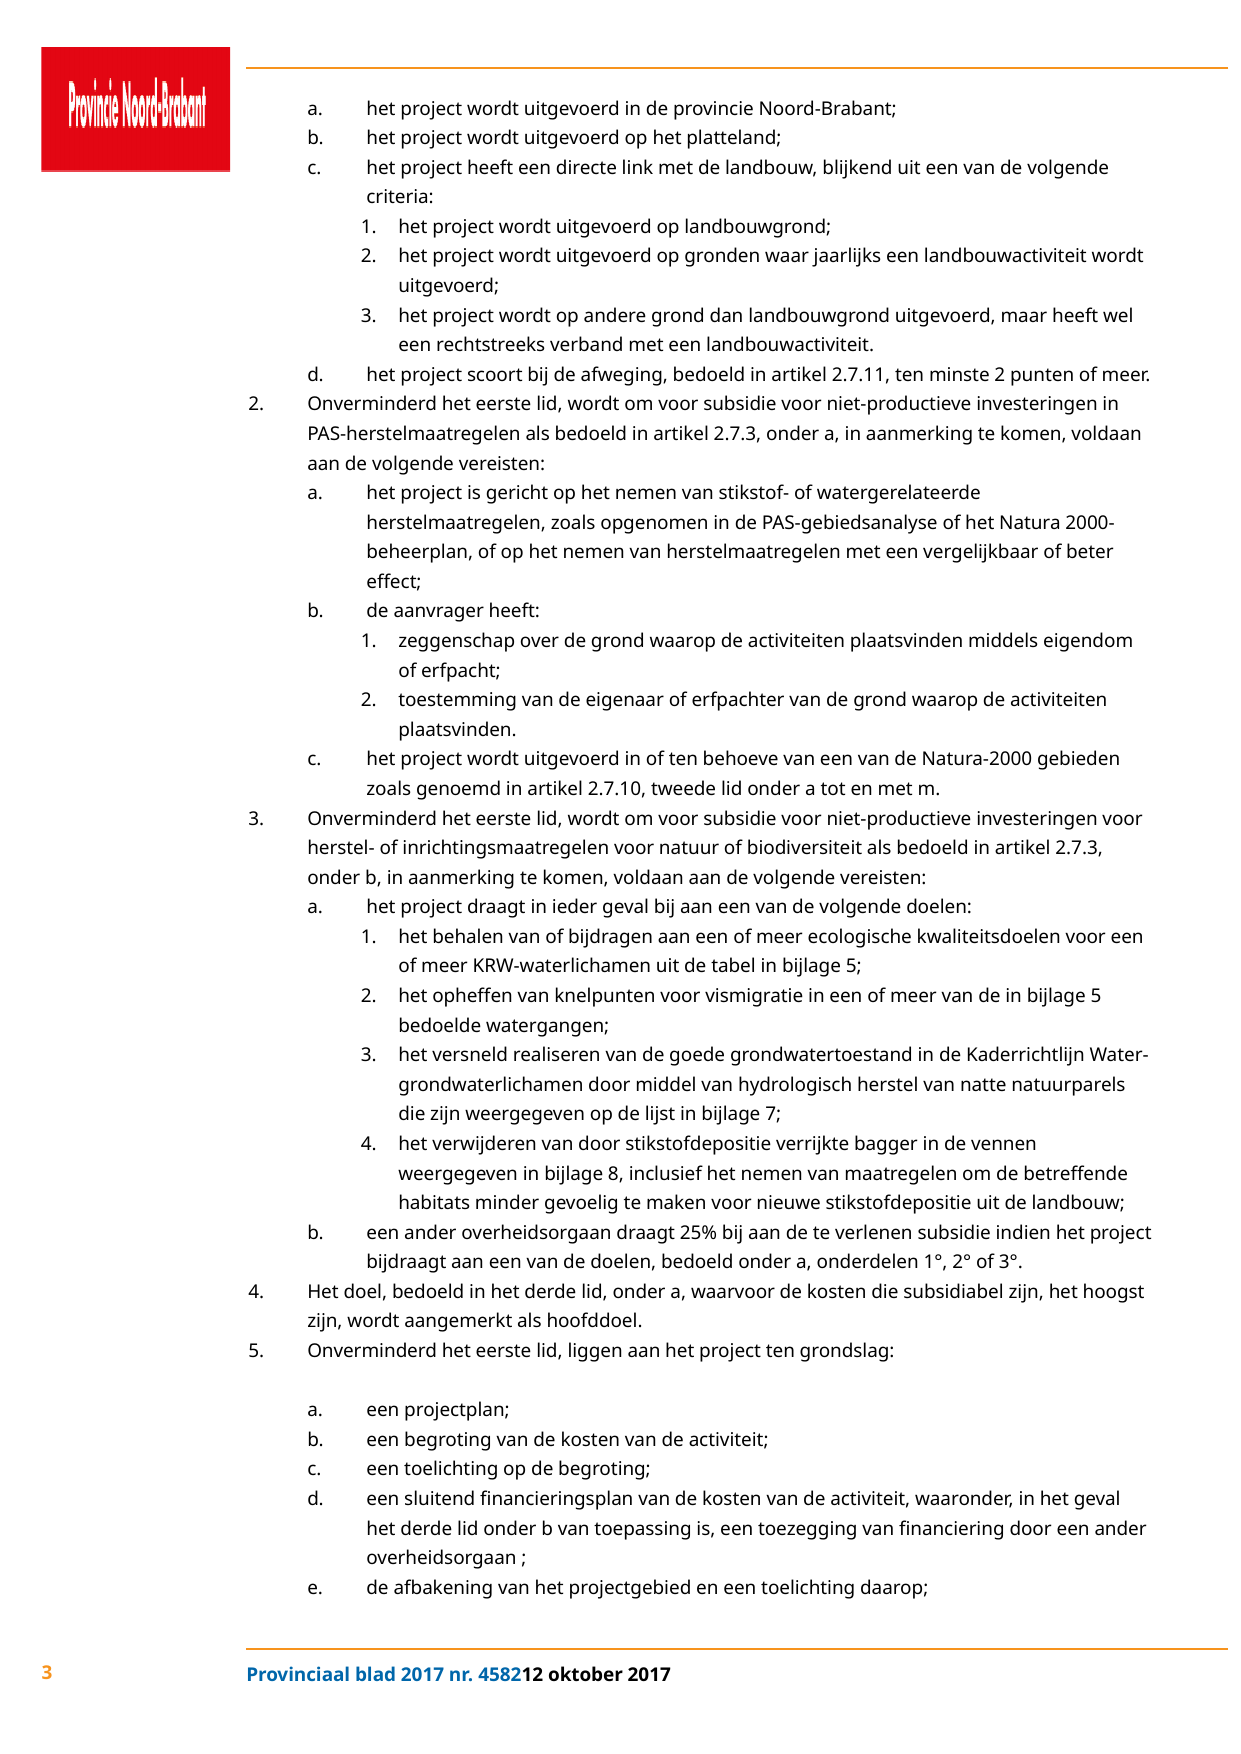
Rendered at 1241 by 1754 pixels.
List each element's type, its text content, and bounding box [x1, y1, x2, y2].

list het project is gericht op het nemen van stikstof- of watergerelateerde herstelmaatregelen, zoals opgenomen in de PAS-gebiedsanalyse of het Natura 2000-beheerplan, of op het nemen van herstelmaatregelen met een vergelijkbaar of beter effect; [307, 479, 1152, 594]
list een ander overheidsorgaan draagt 25% bij aan de te verlenen subsidie indien het project bijdraagt aan een van de doelen, bedoeld onder a, onderdelen 1°, 2° of 3°. [307, 1219, 1152, 1274]
list Onverminderd het eerste lid, wordt om voor subsidie voor niet-productieve investeringen voor herstel- of inrichtingsmaatregelen voor natuur of biodiversiteit als bedoeld in artikel 2.7.3, onder b, in aanmerking te komen, voldaan aan de volgende vereisten: [248, 805, 1152, 890]
list Onverminderd het eerste lid, liggen aan het project ten grondslag: [248, 1337, 1152, 1363]
list het project wordt uitgevoerd in de provincie Noord-Brabant; [307, 95, 1152, 121]
list het project draagt in ieder geval bij aan een van de volgende doelen: [307, 893, 1152, 919]
list een begroting van de kosten van de activiteit; [307, 1426, 1152, 1452]
list toestemming van de eigenaar of erfpachter van de grond waarop de activiteiten plaatsvinden. [361, 686, 1152, 742]
list het verwijderen van door stikstofdepositie verrijkte bagger in de vennen weergegeven in bijlage 8, inclusief het nemen van maatregelen om de betreffende habitats minder gevoelig te maken voor nieuwe stikstofdepositie uit de landbouw; [361, 1130, 1152, 1215]
list het opheffen van knelpunten voor vismigratie in een of meer van de in bijlage 5 bedoelde watergangen; [361, 982, 1152, 1038]
list zeggenschap over de grond waarop de activiteiten plaatsvinden middels eigendom of erfpacht; [361, 627, 1152, 683]
list het versneld realiseren van de goede grondwatertoestand in de Kaderrichtlijn Water-grondwaterlichamen door middel van hydrologisch herstel van natte natuurparels die zijn weergegeven op de lijst in bijlage 7; [361, 1041, 1152, 1126]
list het project wordt op andere grond dan landbouwgrond uitgevoerd, maar heeft wel een rechtstreeks verband met een landbouwactiviteit. [361, 302, 1152, 357]
list het project heeft een directe link met de landbouw, blijkend uit een van de volgende criteria: [307, 154, 1152, 209]
list het project wordt uitgevoerd op het platteland; [307, 124, 1152, 150]
list het behalen van of bijdragen aan een of meer ecologische kwaliteitsdoelen voor een of meer KRW-waterlichamen uit de tabel in bijlage 5; [361, 923, 1152, 978]
list het project wordt uitgevoerd op gronden waar jaarlijks een landbouwactiviteit wordt uitgevoerd; [361, 243, 1152, 298]
list Onverminderd het eerste lid, wordt om voor subsidie voor niet-productieve investeringen in PAS-herstelmaatregelen als bedoeld in artikel 2.7.3, onder a, in aanmerking te komen, voldaan aan de volgende vereisten: [248, 391, 1152, 476]
list een projectplan; [307, 1396, 1152, 1422]
list het project wordt uitgevoerd in of ten behoeve van een van de Natura-2000 gebieden zoals genoemd in artikel 2.7.10, tweede lid onder a tot en met m. [307, 746, 1152, 801]
list het project scoort bij de afweging, bedoeld in artikel 2.7.11, ten minste 2 punten of meer. [307, 361, 1152, 387]
list Het doel, bedoeld in het derde lid, onder a, waarvoor de kosten die subsidiabel zijn, het hoogst zijn, wordt aangemerkt als hoofddoel. [248, 1278, 1152, 1333]
picture [41, 47, 231, 172]
list een toelichting op de begroting; [307, 1456, 1152, 1481]
list de afbakening van het projectgebied en een toelichting daarop; [307, 1574, 1152, 1600]
list de aanvrager heeft: [307, 598, 1152, 623]
list een sluitend financieringsplan van de kosten van de activiteit, waaronder, in het geval het derde lid onder b van toepassing is, een toezegging van financiering door een ander overheidsorgaan ; [307, 1485, 1152, 1570]
list het project wordt uitgevoerd op landbouwgrond; [361, 213, 1152, 239]
